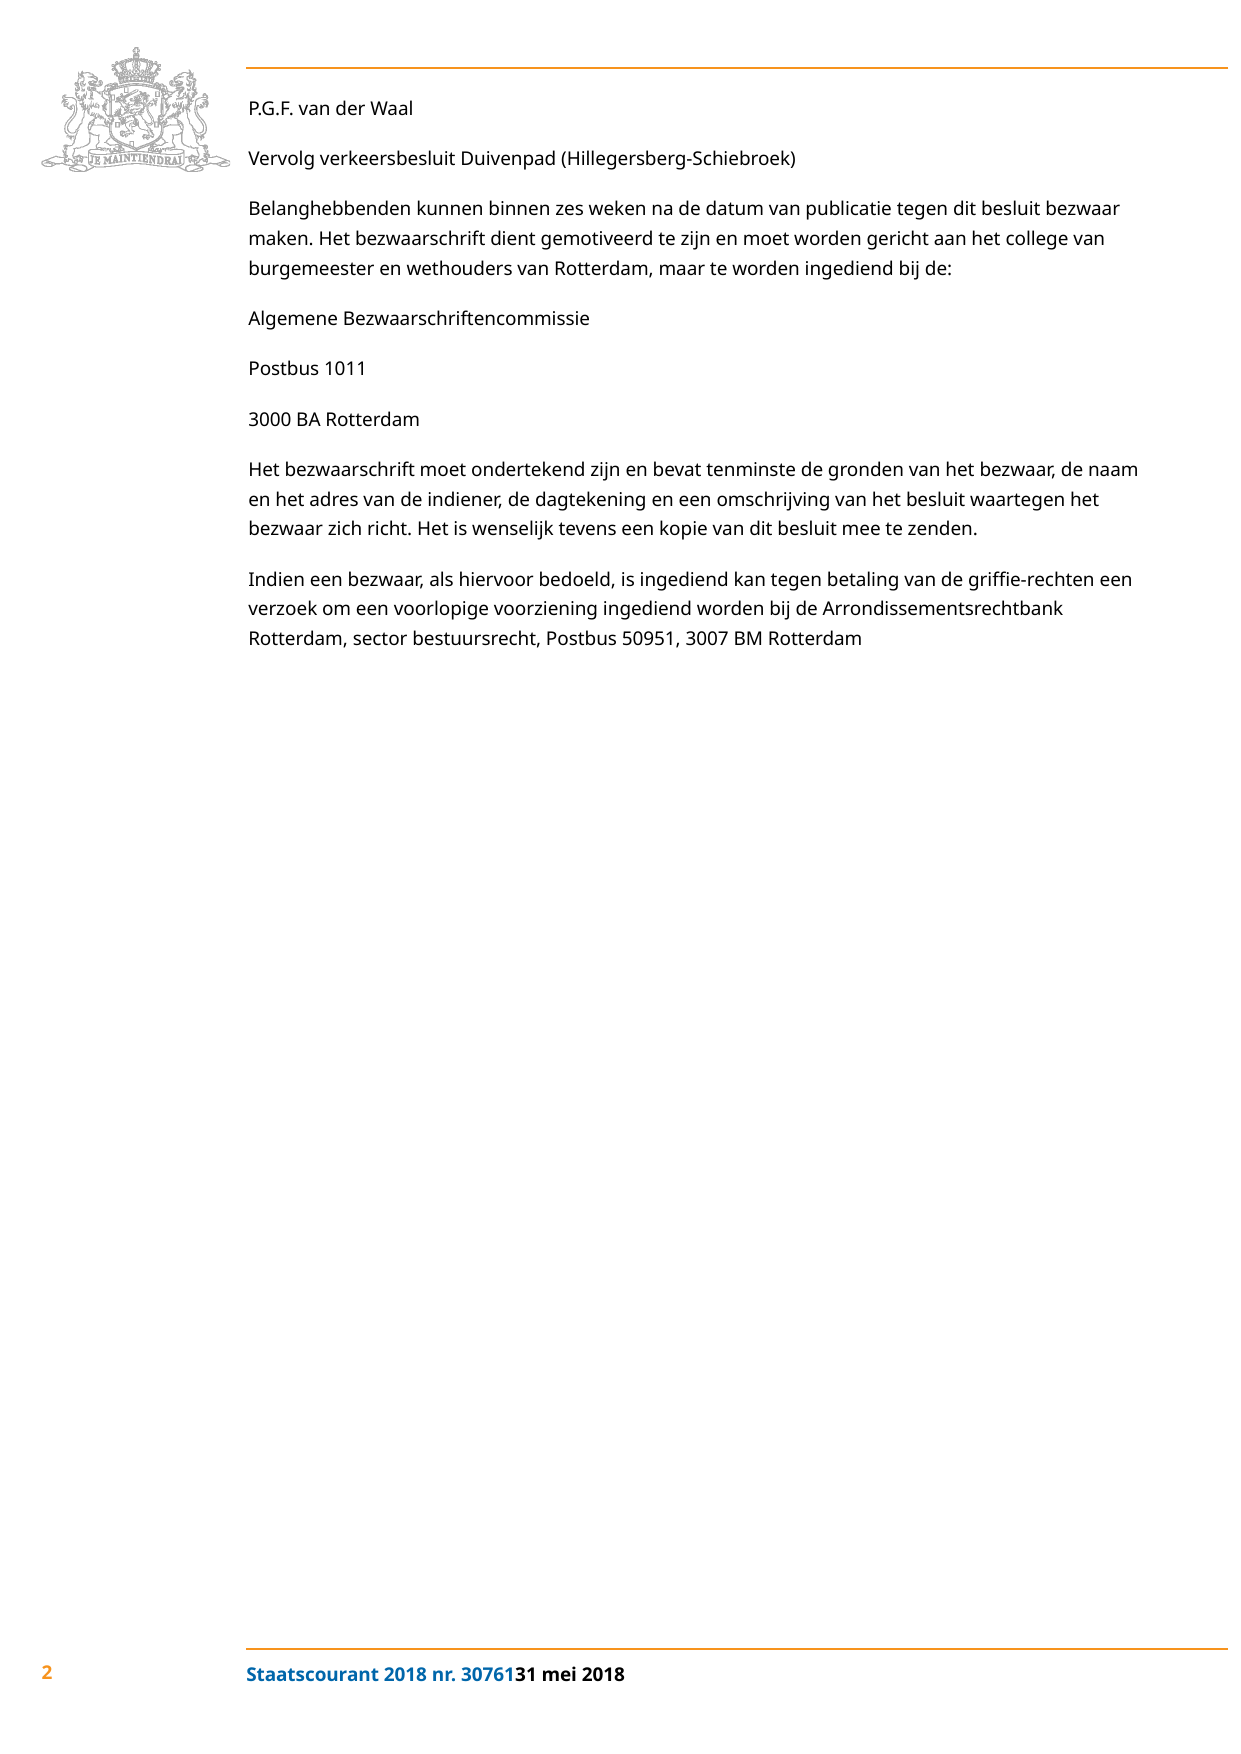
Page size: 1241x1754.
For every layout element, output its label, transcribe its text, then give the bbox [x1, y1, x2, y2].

text 3000 BA Rotterdam [248, 406, 1152, 432]
text Algemene Bezwaarschriftencommissie [248, 305, 1152, 331]
text P.G.F. van der Waal [248, 95, 1152, 121]
text Belanghebbenden kunnen binnen zes weken na de datum van publicatie tegen dit besluit bezwaar maken. Het bezwaarschrift dient gemotiveerd te zijn en moet worden gericht aan het college van burgemeester en wethouders van Rotterdam, maar te worden ingediend bij de: [248, 196, 1152, 281]
text Vervolg verkeersbesluit Duivenpad (Hillegersberg-Schiebroek) [248, 145, 1152, 171]
text Het bezwaarschrift moet ondertekend zijn en bevat tenminste de gronden van het bezwaar, de naam en het adres van de indiener, de dagtekening en een omschrijving van het besluit waartegen het bezwaar zich richt. Het is wenselijk tevens een kopie van dit besluit mee te zenden. [248, 456, 1152, 541]
text Postbus 1011 [248, 356, 1152, 381]
text Indien een bezwaar, als hiervoor bedoeld, is ingediend kan tegen betaling van de griffie-rechten een verzoek om een voorlopige voorziening ingediend worden bij de Arrondissementsrechtbank Rotterdam, sector bestuursrecht, Postbus 50951, 3007 BM Rotterdam [248, 566, 1152, 651]
picture [41, 47, 231, 172]
